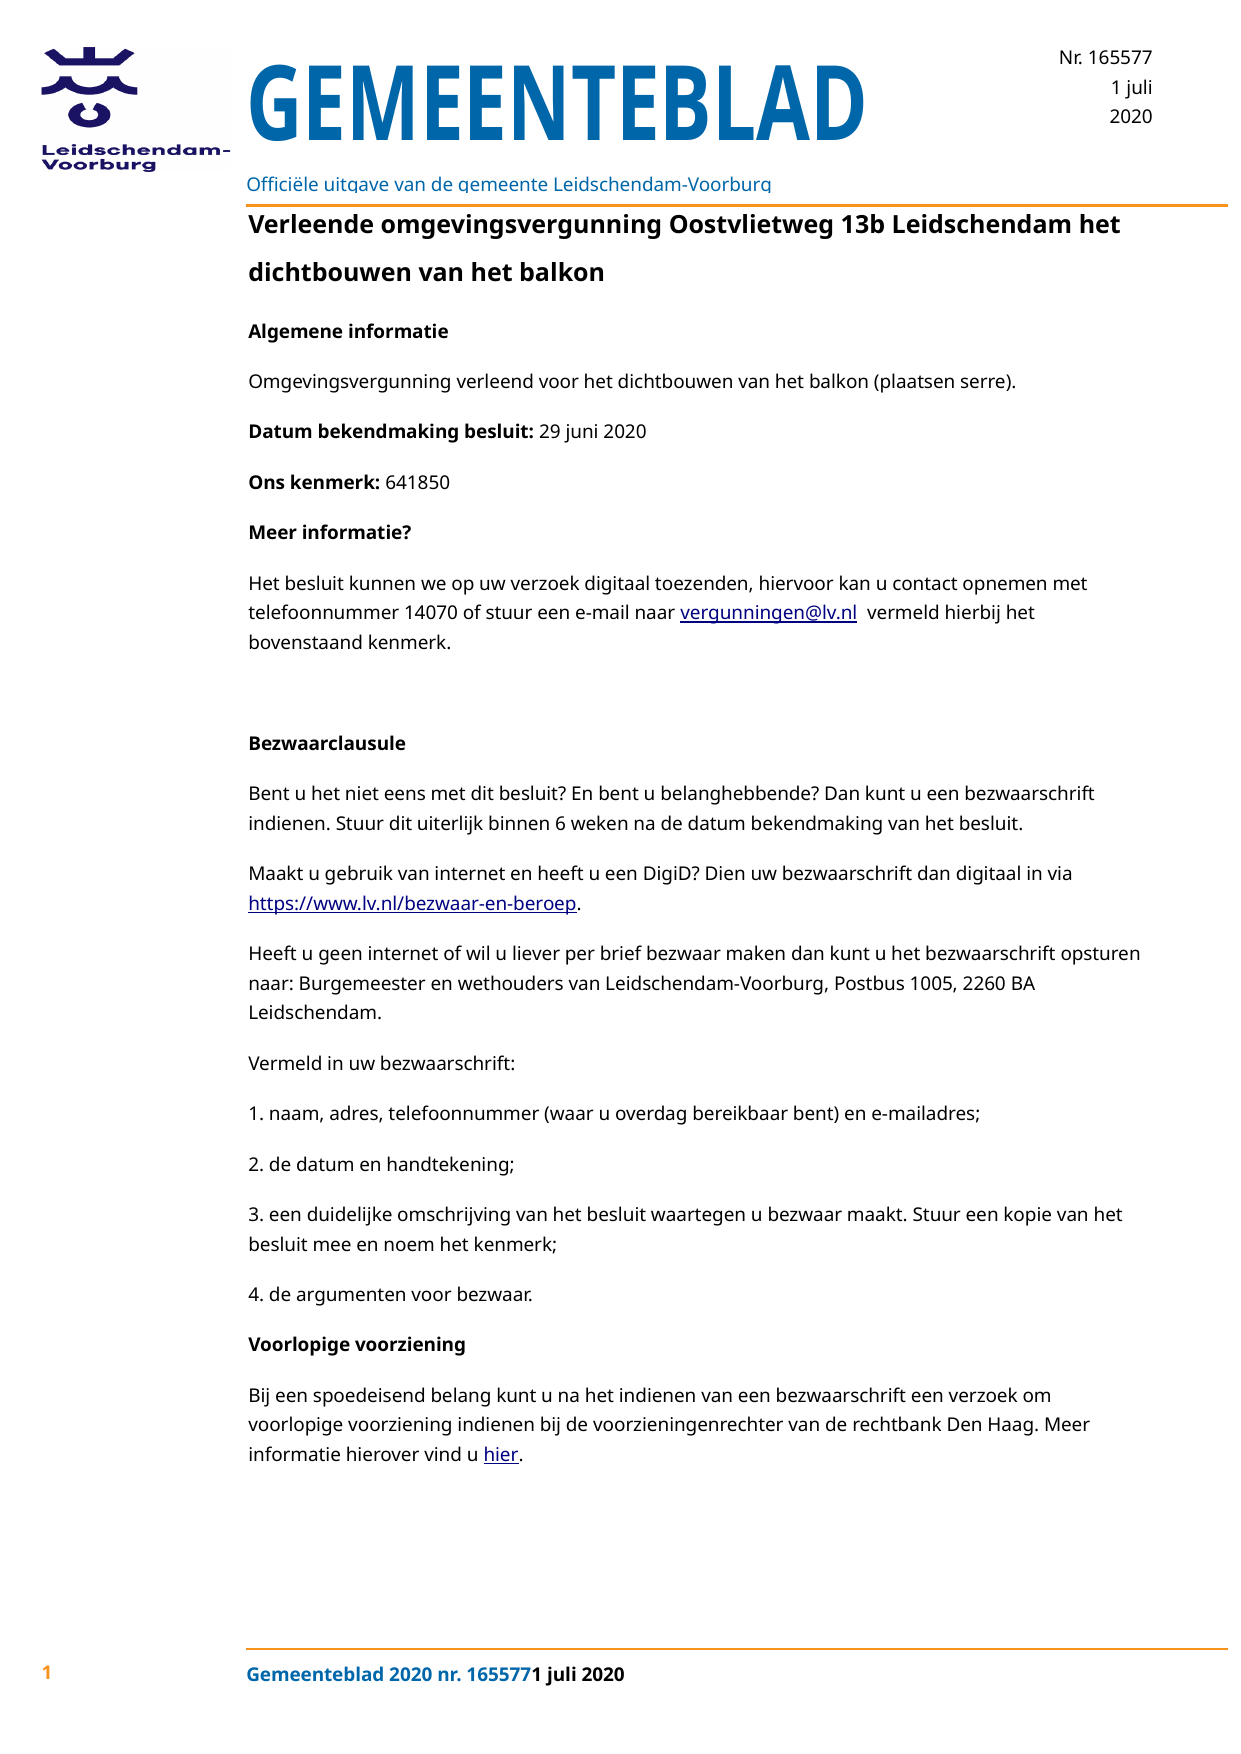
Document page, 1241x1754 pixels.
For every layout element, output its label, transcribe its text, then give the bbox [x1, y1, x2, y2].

text Meer informatie? [248, 519, 1152, 545]
text Verleende omgevingsvergunning Oostvlietweg 13b Leidschendam het dichtbouwen van het balkon [248, 207, 1152, 288]
text Datum bekendmaking besluit: 29 juni 2020 [248, 419, 1152, 444]
text Omgevingsvergunning verleend voor het dichtbouwen van het balkon (plaatsen serre). [248, 368, 1152, 394]
text Algemene informatie [248, 318, 1152, 344]
text Voorlopige voorziening [248, 1332, 1152, 1357]
text 3. een duidelijke omschrijving van het besluit waartegen u bezwaar maakt. Stuur een kopie van het besluit mee en noem het kenmerk; [248, 1201, 1152, 1257]
text Bezwaarclausule [248, 730, 1152, 756]
text Ons kenmerk: 641850 [248, 469, 1152, 495]
text 4. de argumenten voor bezwaar. [248, 1281, 1152, 1307]
text Vermeld in uw bezwaarschrift: [248, 1050, 1152, 1076]
text Het besluit kunnen we op uw verzoek digitaal toezenden, hiervoor kan u contact opnemen met telefoonnummer 14070 of stuur een e-mail naar vergunningen@lv.nl vermeld hierbij het bovenstaand kenmerk. [248, 570, 1152, 655]
text Bent u het niet eens met dit besluit? En bent u belanghebbende? Dan kunt u een bezwaarschrift indienen. Stuur dit uiterlijk binnen 6 weken na de datum bekendmaking van het besluit. [248, 780, 1152, 836]
text Bij een spoedeisend belang kunt u na het indienen van een bezwaarschrift een verzoek om voorlopige voorziening indienen bij de voorzieningenrechter van de rechtbank Den Haag. Meer informatie hierover vind u hier. [248, 1382, 1152, 1467]
text Maakt u gebruik van internet en heeft u een DigiD? Dien uw bezwaarschrift dan digitaal in via https://www.lv.nl/bezwaar-en-beroep. [248, 860, 1152, 916]
picture [41, 47, 231, 172]
text 1. naam, adres, telefoonnummer (waar u overdag bereikbaar bent) en e-mailadres; [248, 1100, 1152, 1126]
text Heeft u geen internet of wil u liever per brief bezwaar maken dan kunt u het bezwaarschrift opsturen naar: Burgemeester en wethouders van Leidschendam-Voorburg, Postbus 1005, 2260 BA Leidschendam. [248, 940, 1152, 1025]
text 2. de datum en handtekening; [248, 1151, 1152, 1177]
